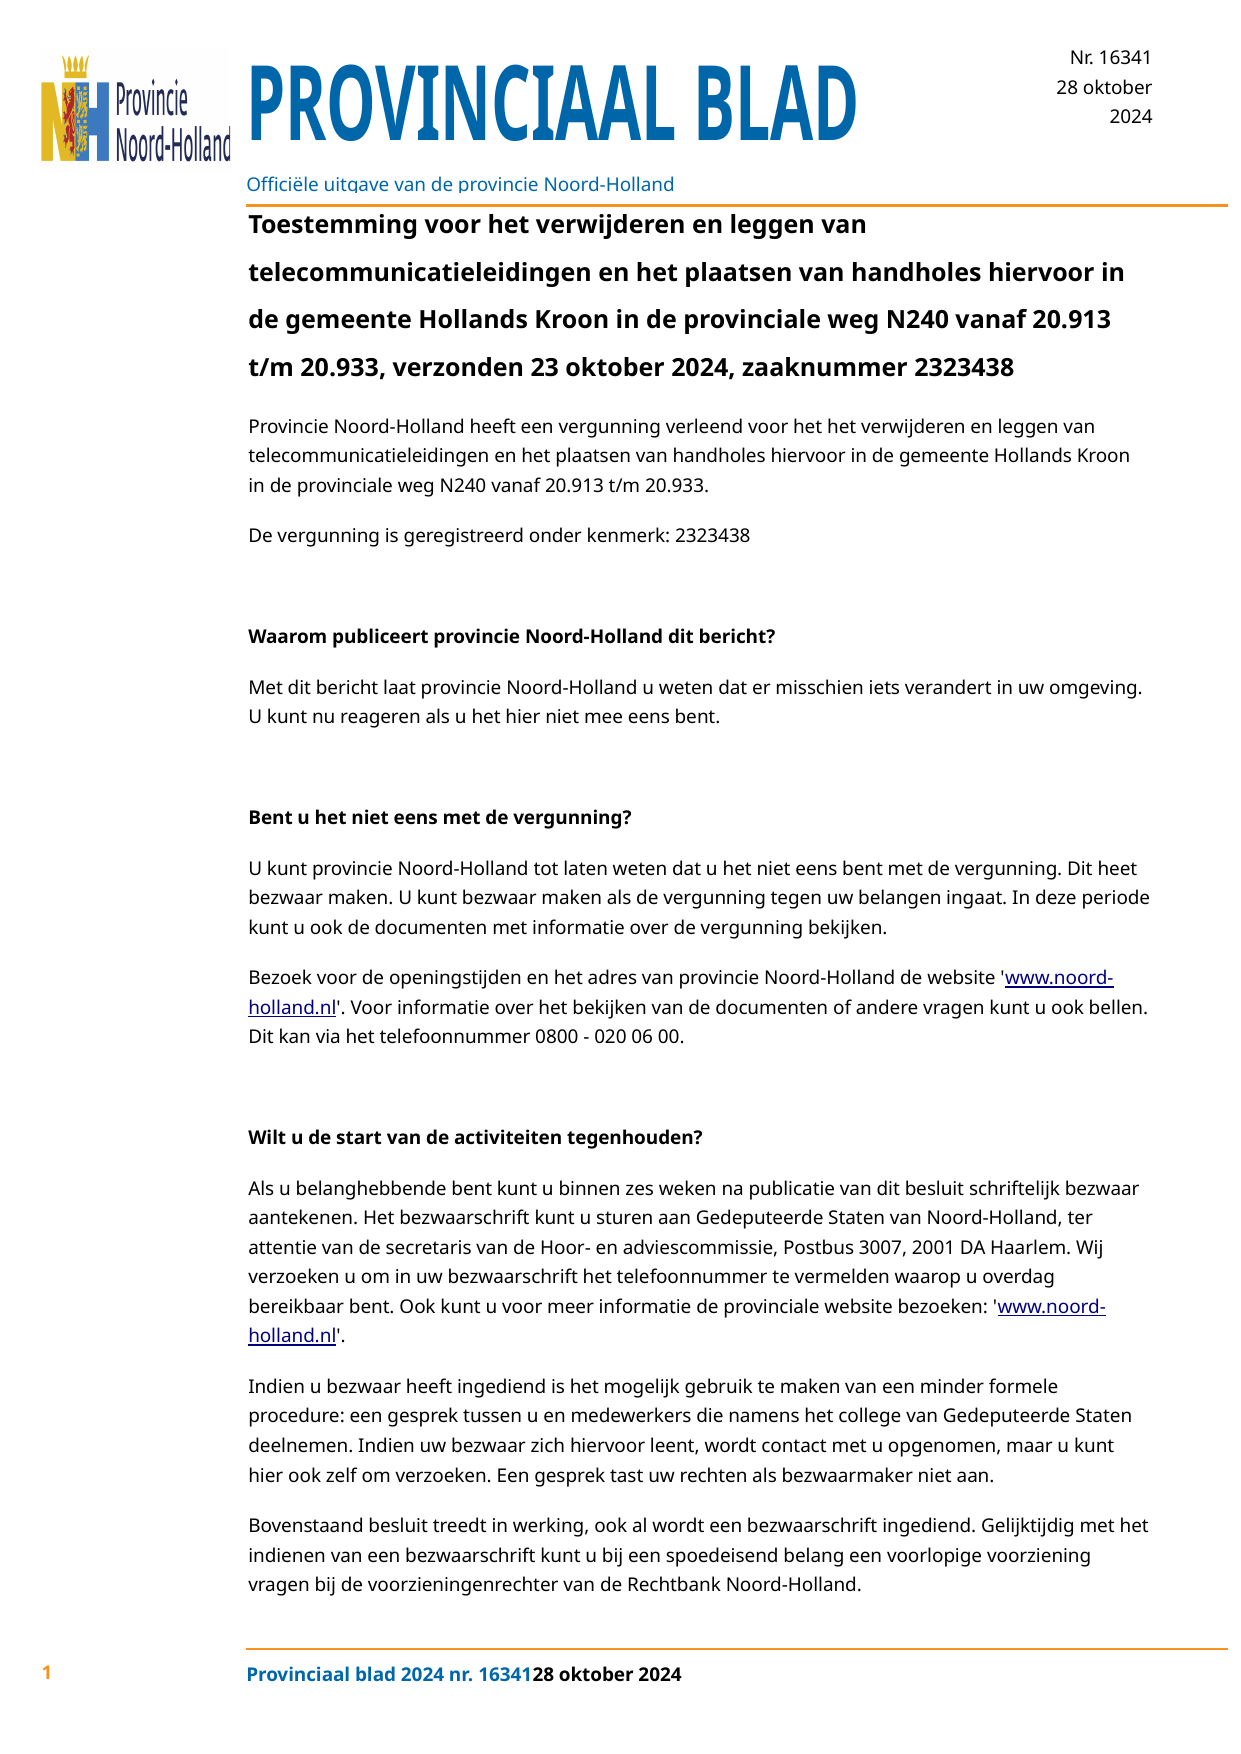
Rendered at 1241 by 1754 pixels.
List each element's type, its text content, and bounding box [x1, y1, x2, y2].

text Wilt u de start van de activiteiten tegenhouden? [248, 1124, 1152, 1150]
text Met dit bericht laat provincie Noord-Holland u weten dat er misschien iets verandert in uw omgeving. U kunt nu reageren als u het hier niet mee eens bent. [248, 674, 1152, 729]
text Waarom publiceert provincie Noord-Holland dit bericht? [248, 623, 1152, 649]
text Bovenstaand besluit treedt in werking, ook al wordt een bezwaarschrift ingediend. Gelijktijdig met het indienen van een bezwaarschrift kunt u bij een spoedeisend belang een voorlopige voorziening vragen bij de voorzieningenrechter van de Rechtbank Noord-Holland. [248, 1512, 1152, 1597]
text Indien u bezwaar heeft ingediend is het mogelijk gebruik te maken van een minder formele procedure: een gesprek tussen u en medewerkers die namens het college van Gedeputeerde Staten deelnemen. Indien uw bezwaar zich hiervoor leent, wordt contact met u opgenomen, maar u kunt hier ook zelf om verzoeken. Een gesprek tast uw rechten als bezwaarmaker niet aan. [248, 1373, 1152, 1488]
text Als u belanghebbende bent kunt u binnen zes weken na publicatie van dit besluit schriftelijk bezwaar aantekenen. Het bezwaarschrift kunt u sturen aan Gedeputeerde Staten van Noord-Holland, ter attentie van de secretaris van de Hoor- en adviescommissie, Postbus 3007, 2001 DA Haarlem. Wij verzoeken u om in uw bezwaarschrift het telefoonnummer te vermelden waarop u overdag bereikbaar bent. Ook kunt u voor meer informatie de provinciale website bezoeken: 'www.noord-holland.nl'. [248, 1175, 1152, 1348]
text Bezoek voor de openingstijden en het adres van provincie Noord-Holland de website 'www.noord-holland.nl'. Voor informatie over het bekijken van de documenten of andere vragen kunt u ook bellen. Dit kan via het telefoonnummer 0800 - 020 06 00. [248, 964, 1152, 1049]
text Provincie Noord-Holland heeft een vergunning verleend voor het het verwijderen en leggen van telecommunicatieleidingen en het plaatsen van handholes hiervoor in de gemeente Hollands Kroon in de provinciale weg N240 vanaf 20.913 t/m 20.933. [248, 413, 1152, 498]
text U kunt provincie Noord-Holland tot laten weten dat u het niet eens bent met de vergunning. Dit heet bezwaar maken. U kunt bezwaar maken als de vergunning tegen uw belangen ingaat. In deze periode kunt u ook de documenten met informatie over de vergunning bekijken. [248, 855, 1152, 940]
text De vergunning is geregistreerd onder kenmerk: 2323438 [248, 523, 1152, 548]
text Toestemming voor het verwijderen en leggen van telecommunicatieleidingen en het plaatsen van handholes hiervoor in de gemeente Hollands Kroon in de provinciale weg N240 vanaf 20.913 t/m 20.933, verzonden 23 oktober 2024, zaaknummer 2323438 [248, 207, 1152, 384]
picture [41, 47, 231, 172]
text Bent u het niet eens met de vergunning? [248, 804, 1152, 830]
